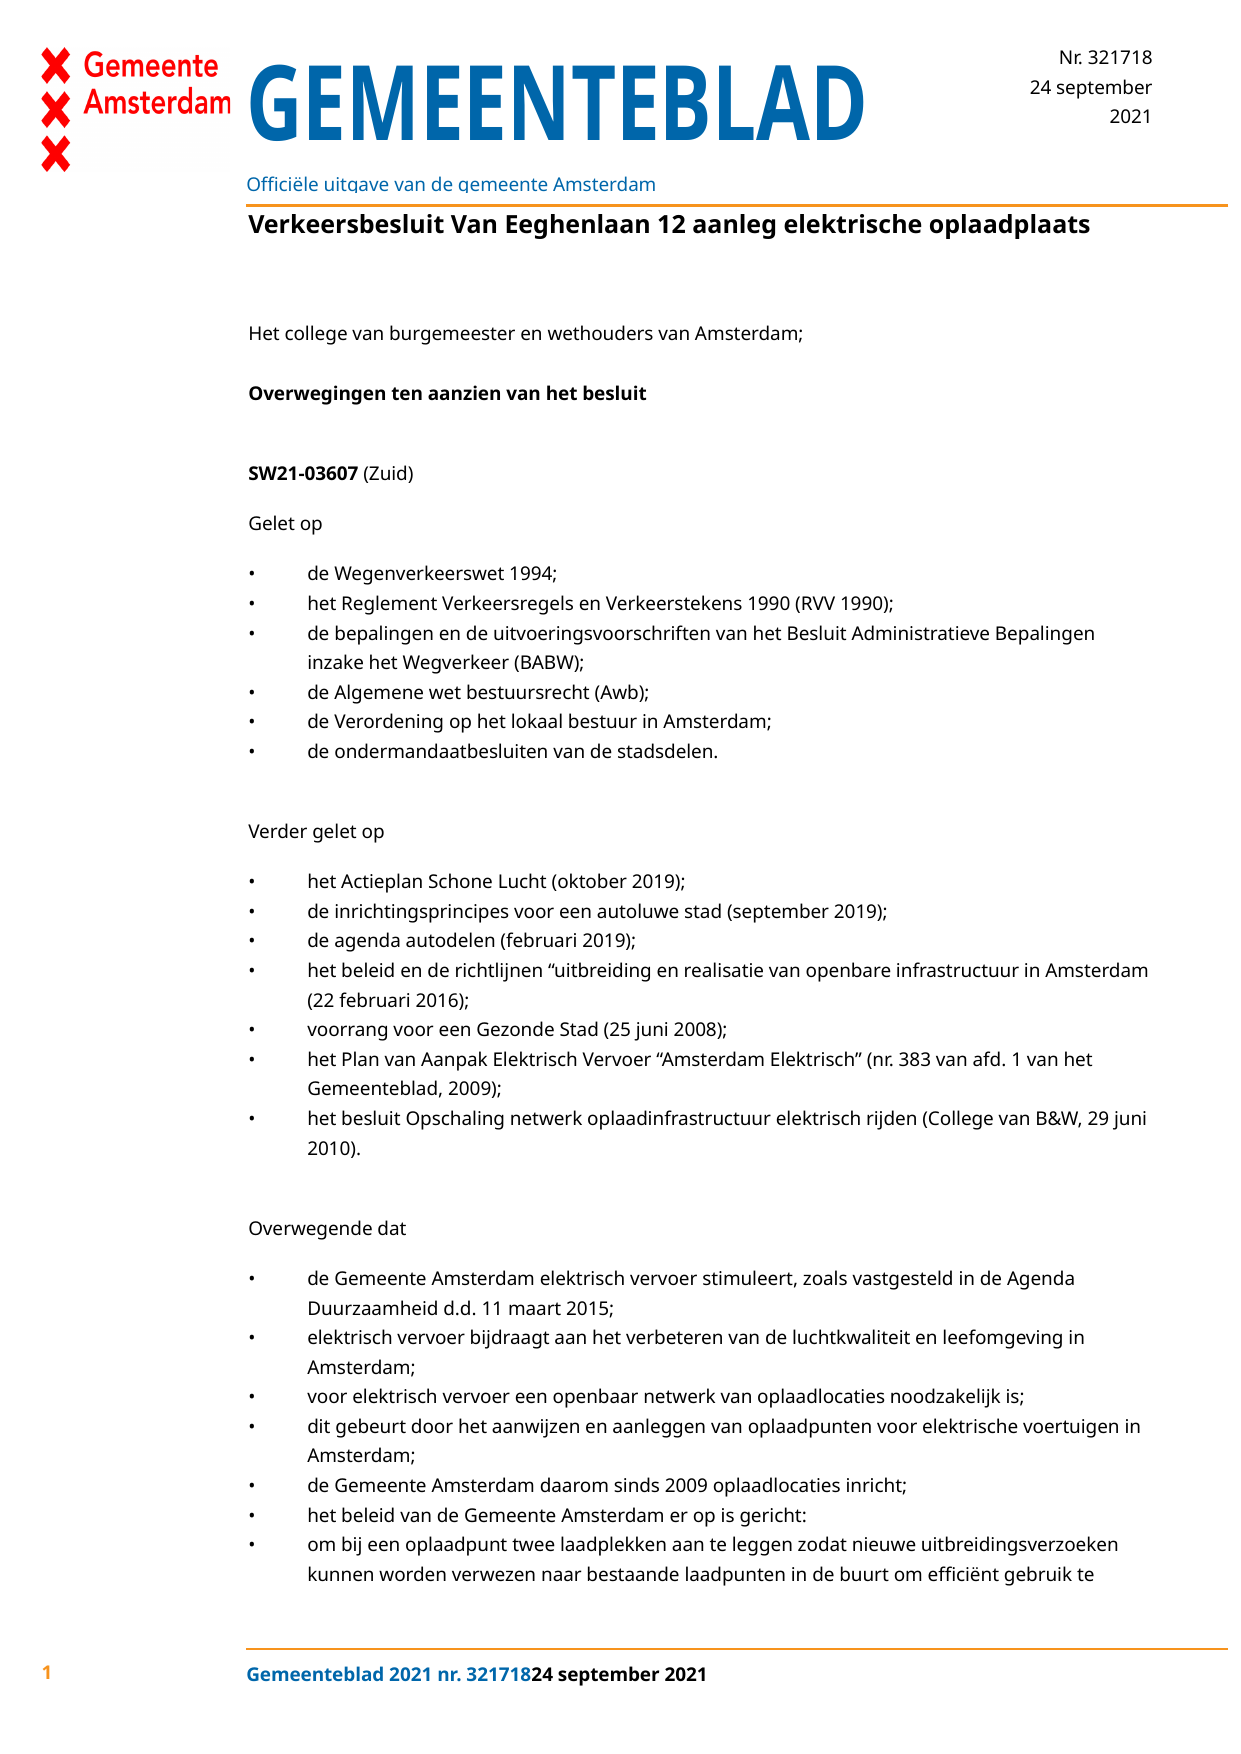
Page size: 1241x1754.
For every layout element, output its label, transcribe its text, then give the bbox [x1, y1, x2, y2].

text Gelet op [248, 510, 1152, 536]
list de ondermandaatbesluiten van de stadsdelen. [248, 738, 1152, 764]
text Overwegingen ten aanzien van het besluit [248, 380, 1152, 406]
text Overwegende dat [248, 1215, 1152, 1241]
list het beleid en de richtlijnen “uitbreiding en realisatie van openbare infrastructuur in Amsterdam (22 februari 2016); [248, 957, 1152, 1013]
list het Reglement Verkeersregels en Verkeerstekens 1990 (RVV 1990); [248, 590, 1152, 616]
text Verder gelet op [248, 818, 1152, 844]
list de Gemeente Amsterdam elektrisch vervoer stimuleert, zoals vastgesteld in de Agenda Duurzaamheid d.d. 11 maart 2015; [248, 1265, 1152, 1321]
list voorrang voor een Gezonde Stad (25 juni 2008); [248, 1016, 1152, 1042]
list dit gebeurt door het aanwijzen en aanleggen van oplaadpunten voor elektrische voertuigen in Amsterdam; [248, 1413, 1152, 1468]
picture [41, 47, 231, 172]
list de inrichtingsprincipes voor een autoluwe stad (september 2019); [248, 898, 1152, 924]
list de Verordening op het lokaal bestuur in Amsterdam; [248, 708, 1152, 734]
list de bepalingen en de uitvoeringsvoorschriften van het Besluit Administratieve Bepalingen inzake het Wegverkeer (BABW); [248, 620, 1152, 675]
list elektrisch vervoer bijdraagt aan het verbeteren van de luchtkwaliteit en leefomgeving in Amsterdam; [248, 1324, 1152, 1380]
text SW21-03607 (Zuid) [248, 460, 1152, 486]
list het beleid van de Gemeente Amsterdam er op is gericht: [248, 1502, 1152, 1528]
list de Algemene wet bestuursrecht (Awb); [248, 679, 1152, 705]
list de agenda autodelen (februari 2019); [248, 928, 1152, 953]
list het Actieplan Schone Lucht (oktober 2019); [248, 868, 1152, 894]
list het besluit Opschaling netwerk oplaadinfrastructuur elektrisch rijden (College van B&W, 29 juni 2010). [248, 1105, 1152, 1161]
list het Plan van Aanpak Elektrisch Vervoer “Amsterdam Elektrisch” (nr. 383 van afd. 1 van het Gemeenteblad, 2009); [248, 1046, 1152, 1101]
text Verkeersbesluit Van Eeghenlaan 12 aanleg elektrische oplaadplaats [248, 207, 1152, 241]
list de Wegenverkeerswet 1994; [248, 561, 1152, 586]
list de Gemeente Amsterdam daarom sinds 2009 oplaadlocaties inricht; [248, 1472, 1152, 1498]
list om bij een oplaadpunt twee laadplekken aan te leggen zodat nieuwe uitbreidingsverzoeken kunnen worden verwezen naar bestaande laadpunten in de buurt om efficiënt gebruik te [248, 1531, 1152, 1587]
list voor elektrisch vervoer een openbaar netwerk van oplaadlocaties noodzakelijk is; [248, 1383, 1152, 1409]
text Het college van burgemeester en wethouders van Amsterdam; [248, 321, 1152, 346]
